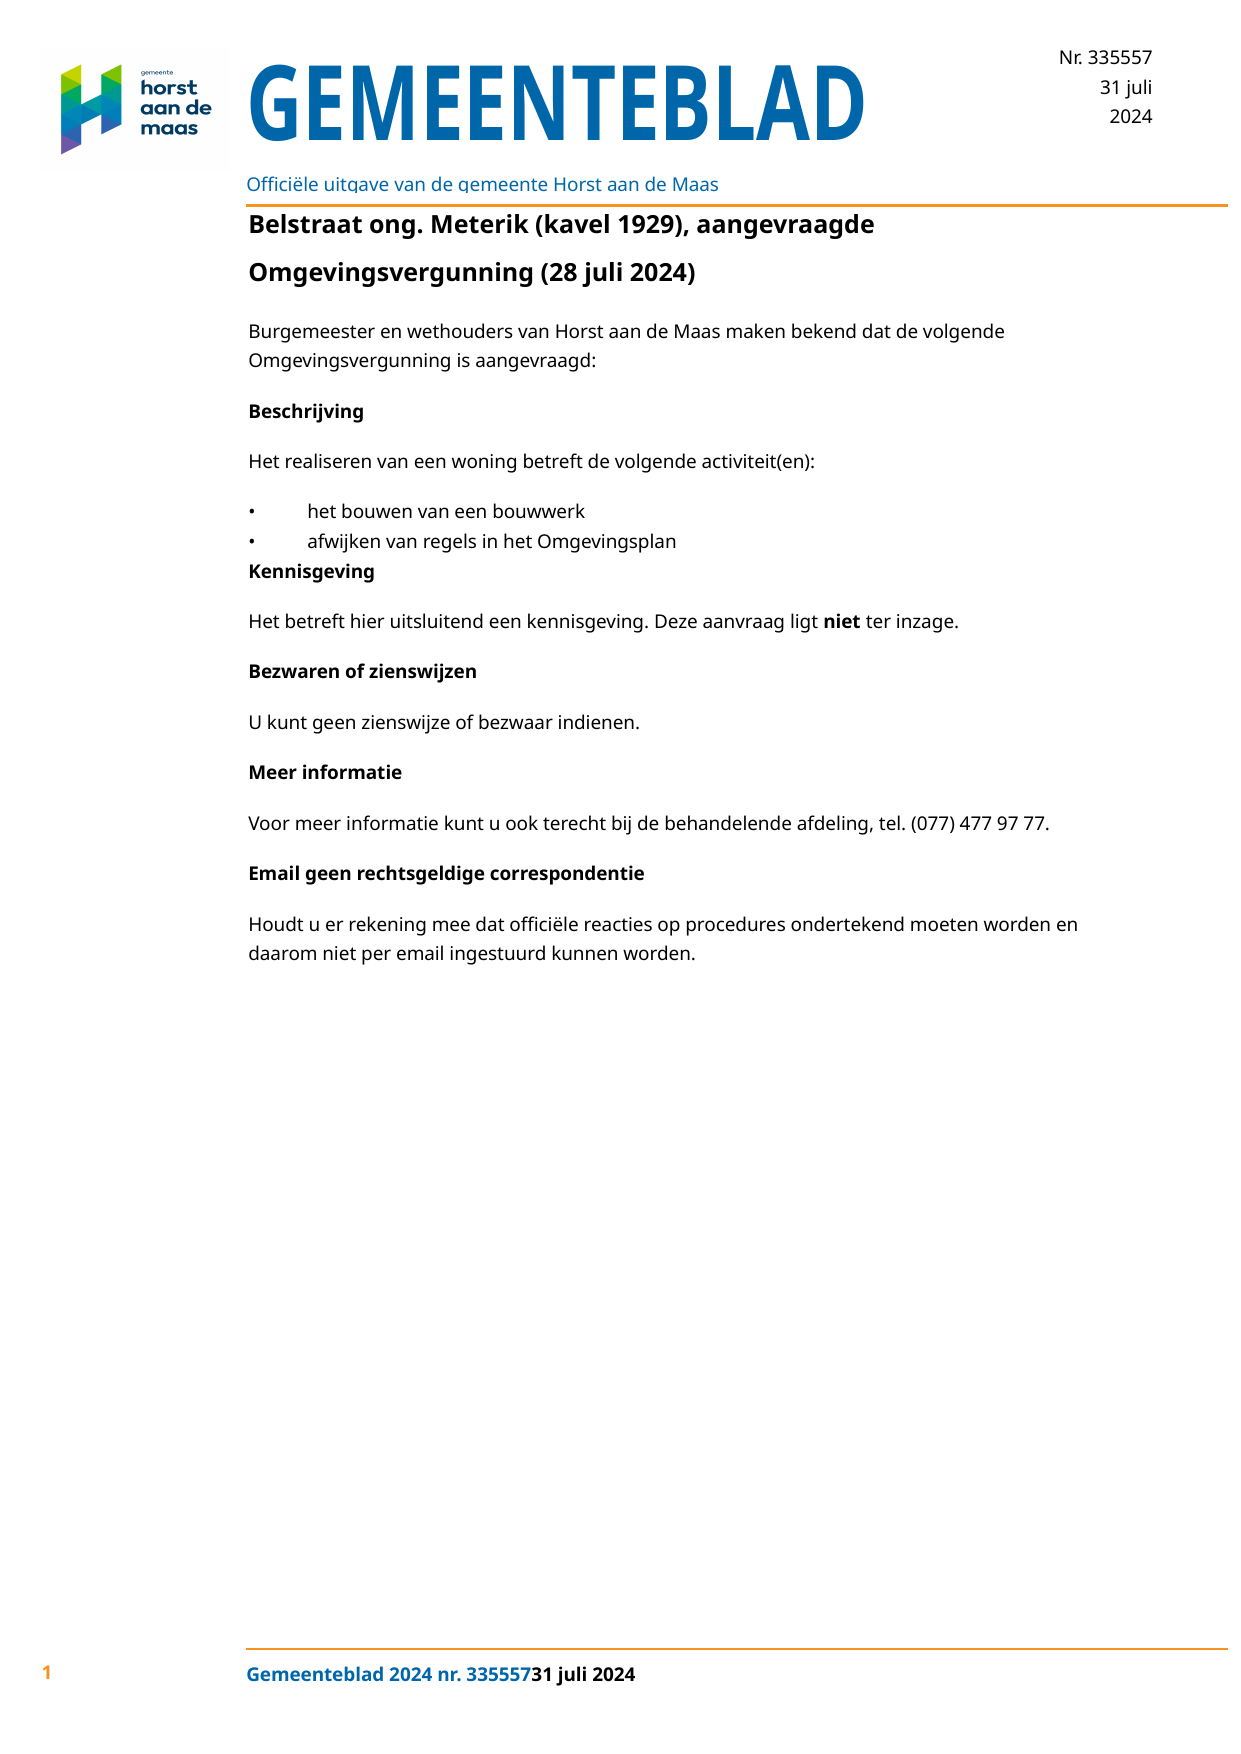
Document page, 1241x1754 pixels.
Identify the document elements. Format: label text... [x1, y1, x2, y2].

text Bezwaren of zienswijzen [248, 659, 1152, 684]
text Houdt u er rekening mee dat officiële reacties op procedures ondertekend moeten worden en daarom niet per email ingestuurd kunnen worden. [248, 911, 1152, 966]
text Email geen rechtsgeldige correspondentie [248, 860, 1152, 886]
text Burgemeester en wethouders van Horst aan de Maas maken bekend dat de volgende Omgevingsvergunning is aangevraagd: [248, 318, 1152, 373]
text Voor meer informatie kunt u ook terecht bij de behandelende afdeling, tel. (077) 477 97 77. [248, 810, 1152, 836]
list het bouwen van een bouwwerk [248, 499, 1152, 524]
text Het realiseren van een woning betreft de volgende activiteit(en): [248, 448, 1152, 474]
text Kennisgeving [248, 558, 1152, 584]
text U kunt geen zienswijze of bezwaar indienen. [248, 709, 1152, 735]
text Meer informatie [248, 759, 1152, 785]
text Belstraat ong. Meterik (kavel 1929), aangevraagde Omgevingsvergunning (28 juli 2024) [248, 207, 1152, 288]
text Beschrijving [248, 398, 1152, 424]
text Het betreft hier uitsluitend een kennisgeving. Deze aanvraag ligt niet ter inzage. [248, 608, 1152, 634]
picture [41, 47, 231, 172]
list afwijken van regels in het Omgevingsplan [248, 528, 1152, 554]
